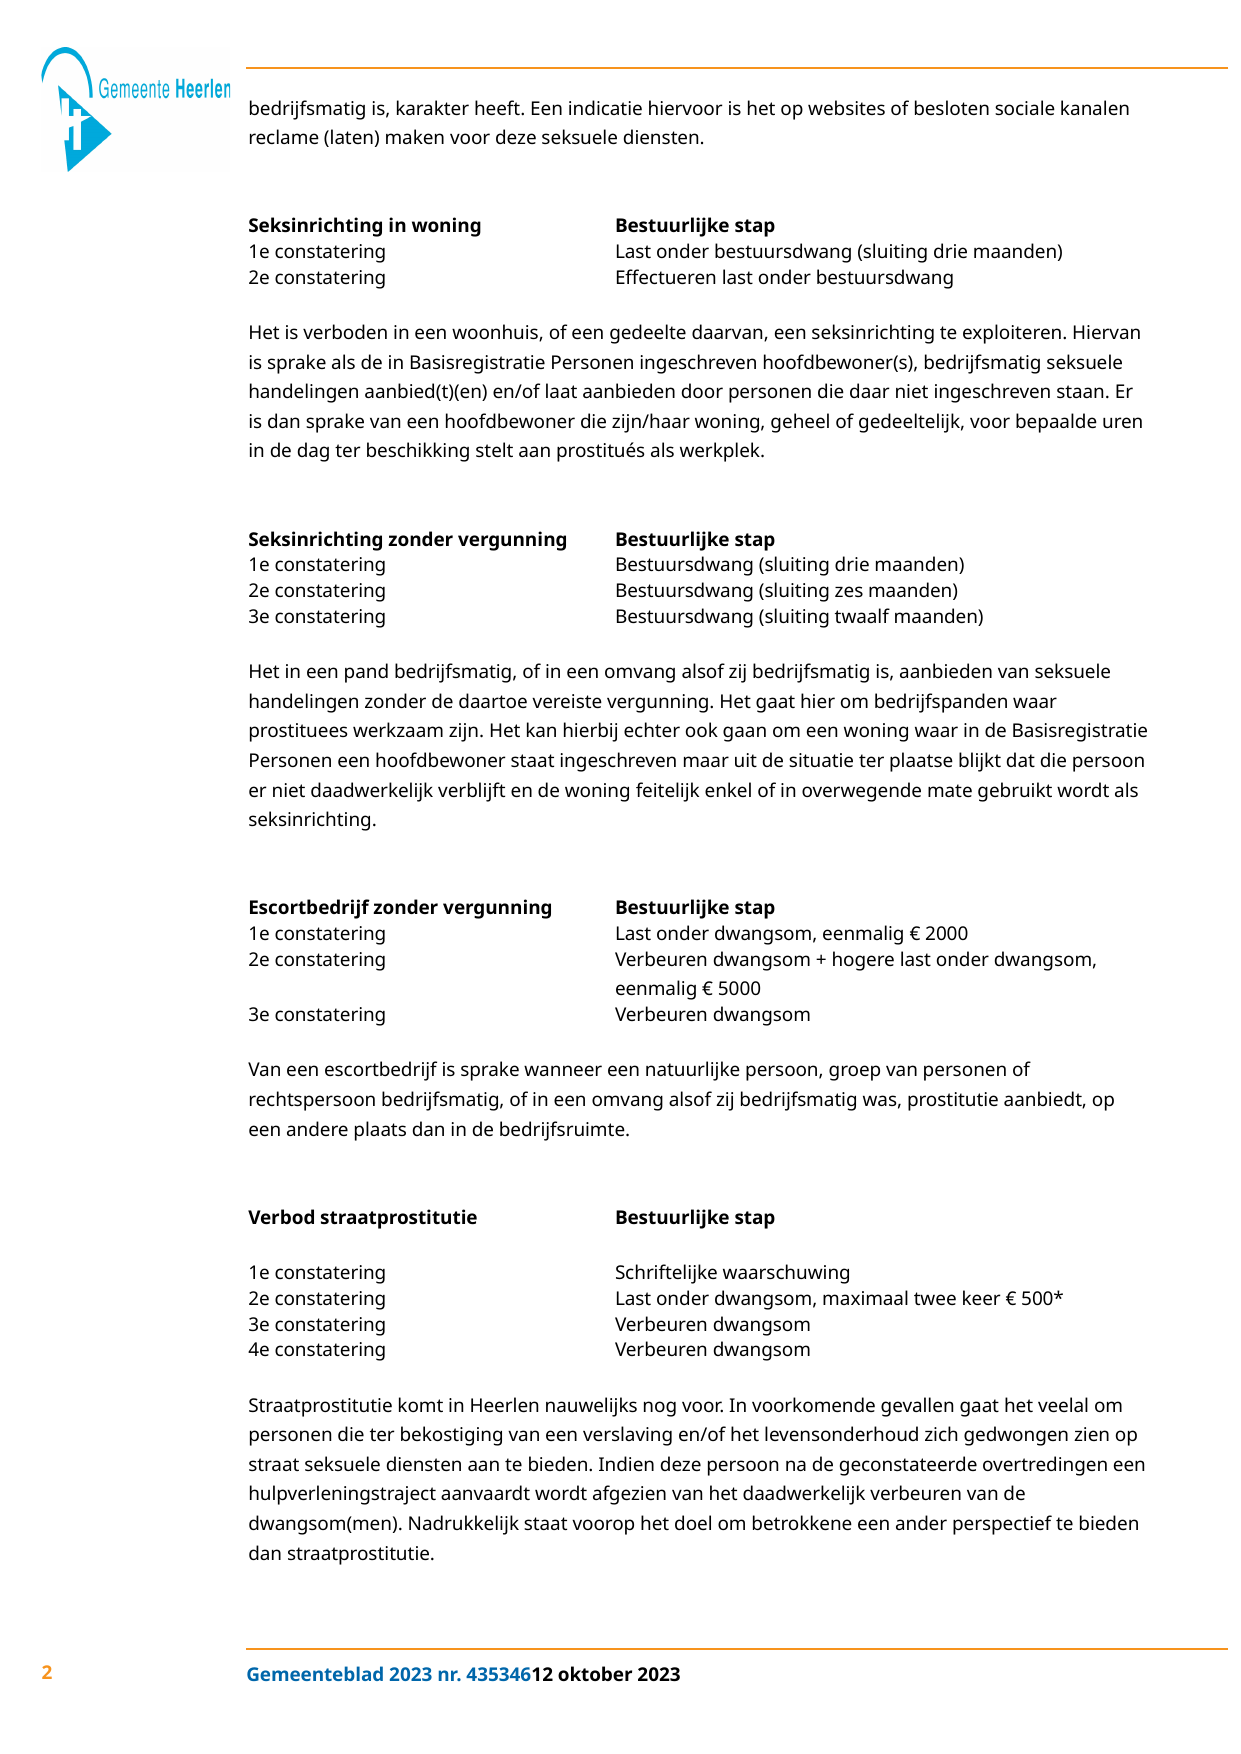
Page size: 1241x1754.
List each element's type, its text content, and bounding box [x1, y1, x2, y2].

table_cell Last onder bestuursdwang (sluiting drie maanden) [615, 238, 1152, 264]
table_cell Verbeuren dwangsom [615, 1001, 1152, 1027]
table_cell Het is verboden in een woonhuis, of een gedeelte daarvan, een seksinrichting te exploiteren. Hiervan is sprake als de in Basisregistratie Personen ingeschreven hoofdbewoner(s), bedrijfsmatig seksuele handelingen aanbied(t)(en) en/of laat aanbieden door personen die daar niet ingeschreven staan. Er is dan sprake van een hoofdbewoner die zijn/haar woning, geheel of gedeeltelijk, voor bepaalde uren in de dag ter beschikking stelt aan prostitués als werkplek. [248, 290, 1152, 493]
table_cell Verbeuren dwangsom + hogere last onder dwangsom, eenmalig € 5000 [615, 946, 1152, 1001]
table_cell Effectueren last onder bestuursdwang [615, 264, 1152, 290]
table_header Seksinrichting in woning [248, 213, 615, 238]
picture [41, 47, 231, 172]
table_header Bestuurlijke stap [615, 526, 1152, 552]
table_cell 1e constatering [248, 920, 615, 946]
table_cell Het in een pand bedrijfsmatig, of in een omvang alsof zij bedrijfsmatig is, aanbieden van seksuele handelingen zonder de daartoe vereiste vergunning. Het gaat hier om bedrijfspanden waar prostituees werkzaam zijn. Het kan hierbij echter ook gaan om een woning waar in de Basisregistratie Personen een hoofdbewoner staat ingeschreven maar uit de situatie ter plaatse blijkt dat die persoon er niet daadwerkelijk verblijft en de woning feitelijk enkel of in overwegende mate gebruikt wordt als seksinrichting. [248, 629, 1152, 862]
table_cell 2e constatering [248, 578, 615, 603]
table_cell 2e constatering [248, 264, 615, 290]
table_cell 3e constatering [248, 1311, 615, 1337]
table_header Bestuurlijke stap [615, 1204, 1152, 1259]
table_cell bedrijfsmatig is, karakter heeft. Een indicatie hiervoor is het op websites of besloten sociale kanalen reclame (laten) maken voor deze seksuele diensten. [248, 95, 1152, 180]
table_cell 4e constatering [248, 1337, 615, 1362]
picture [41, 47, 59, 70]
table_header Bestuurlijke stap [615, 213, 1152, 238]
table_header Bestuurlijke stap [615, 895, 1152, 920]
table_cell 3e constatering [248, 603, 615, 629]
table_cell Last onder dwangsom, eenmalig € 2000 [615, 920, 1152, 946]
table_cell Van een escortbedrijf is sprake wanneer een natuurlijke persoon, groep van personen of rechtspersoon bedrijfsmatig, of in een omvang alsof zij bedrijfsmatig was, prostitutie aanbiedt, op een andere plaats dan in de bedrijfsruimte. [248, 1027, 1152, 1171]
table_cell 2e constatering [248, 1285, 615, 1311]
table_cell 1e constatering [248, 238, 615, 264]
table_cell Verbeuren dwangsom [615, 1311, 1152, 1337]
table_header Escortbedrijf zonder vergunning [248, 895, 615, 920]
table_cell Verbeuren dwangsom [615, 1337, 1152, 1362]
table_header Seksinrichting zonder vergunning [248, 526, 615, 552]
table_cell Straatprostitutie komt in Heerlen nauwelijks nog voor. In voorkomende gevallen gaat het veelal om personen die ter bekostiging van een verslaving en/of het levensonderhoud zich gedwongen zien op straat seksuele diensten aan te bieden. Indien deze persoon na de geconstateerde overtredingen een hulpverleningstraject aanvaardt wordt afgezien van het daadwerkelijk verbeuren van de dwangsom(men). Nadrukkelijk staat voorop het doel om betrokkene een ander perspectief te bieden dan straatprostitutie. [248, 1362, 1152, 1595]
table_cell Bestuursdwang (sluiting drie maanden) [615, 552, 1152, 577]
table_cell Bestuursdwang (sluiting zes maanden) [615, 578, 1152, 603]
table_cell 3e constatering [248, 1001, 615, 1027]
table_cell 2e constatering [248, 946, 615, 1001]
table_cell Bestuursdwang (sluiting twaalf maanden) [615, 603, 1152, 629]
table_cell 1e constatering [248, 552, 615, 577]
table_cell 1e constatering [248, 1259, 615, 1285]
table_header Verbod straatprostitutie [248, 1204, 615, 1259]
table_cell Schriftelijke waarschuwing [615, 1259, 1152, 1285]
table_cell Last onder dwangsom, maximaal twee keer € 500* [615, 1285, 1152, 1311]
